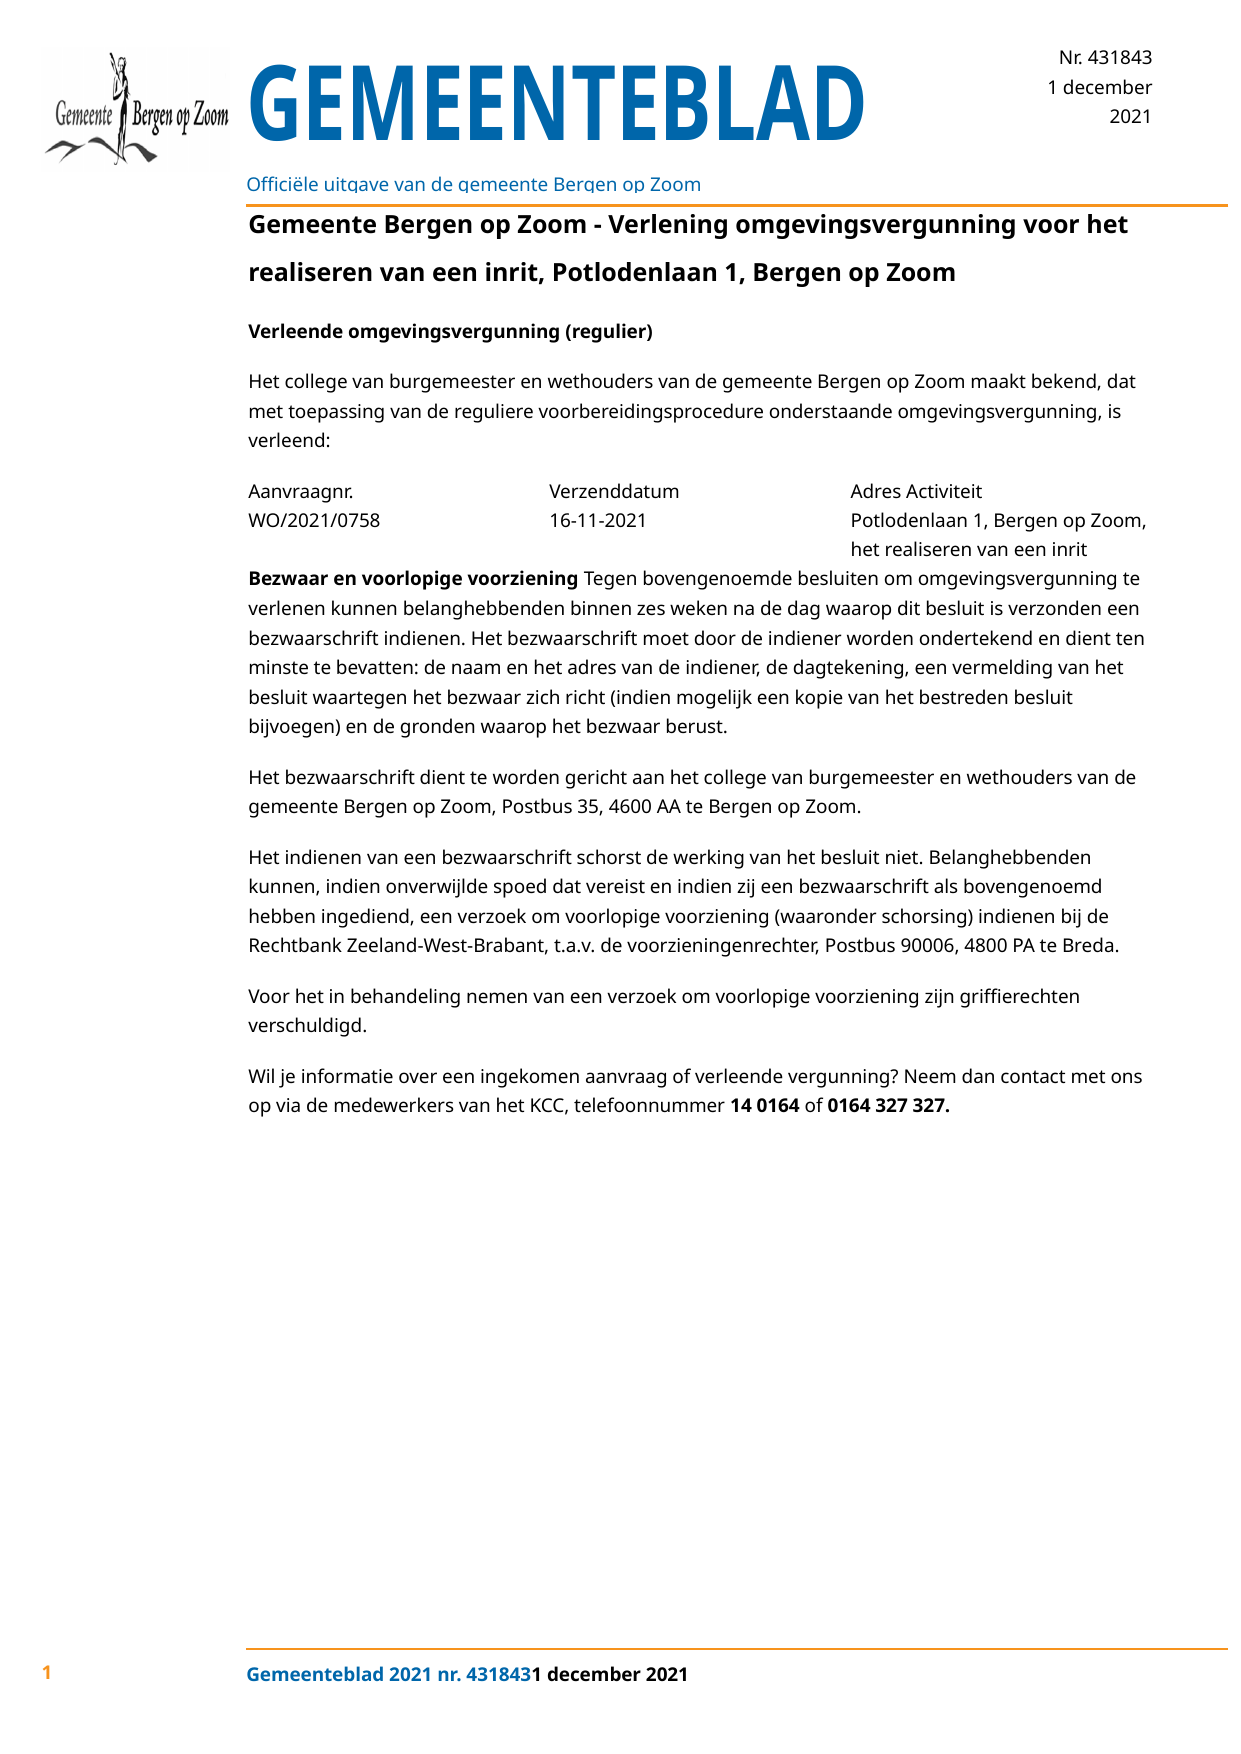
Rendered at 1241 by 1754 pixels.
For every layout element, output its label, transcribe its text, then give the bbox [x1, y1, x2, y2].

text Het bezwaarschrift dient te worden gericht aan het college van burgemeester en wethouders van de gemeente Bergen op Zoom, Postbus 35, 4600 AA te Bergen op Zoom. [248, 764, 1152, 819]
text Voor het in behandeling nemen van een verzoek om voorlopige voorziening zijn griffierechten verschuldigd. [248, 983, 1152, 1038]
table_header 16-11-2021 [549, 507, 850, 562]
text Verleende omgevingsvergunning (regulier) [248, 318, 1152, 344]
table_header WO/2021/0758 [248, 507, 549, 562]
text Het college van burgemeester en wethouders van de gemeente Bergen op Zoom maakt bekend, dat met toepassing van de reguliere voorbereidingsprocedure onderstaande omgevingsvergunning, is verleend: [248, 368, 1152, 453]
table_header Verzenddatum [549, 478, 850, 504]
text Wil je informatie over een ingekomen aanvraag of verleende vergunning? Neem dan contact met ons op via de medewerkers van het KCC, telefoonnummer 14 0164 of 0164 327 327. [248, 1063, 1152, 1118]
text Gemeente Bergen op Zoom - Verlening omgevingsvergunning voor het realiseren van een inrit, Potlodenlaan 1, Bergen op Zoom [248, 207, 1152, 288]
table_header Aanvraagnr. [248, 478, 549, 504]
text Bezwaar en voorlopige voorziening Tegen bovengenoemde besluiten om omgevingsvergunning te verlenen kunnen belanghebbenden binnen zes weken na de dag waarop dit besluit is verzonden een bezwaarschrift indienen. Het bezwaarschrift moet door de indiener worden ondertekend en dient ten minste te bevatten: de naam en het adres van de indiener, de dagtekening, een vermelding van het besluit waartegen het bezwaar zich richt (indien mogelijk een kopie van het bestreden besluit bijvoegen) en de gronden waarop het bezwaar berust. [248, 566, 1152, 739]
text Het indienen van een bezwaarschrift schorst de werking van het besluit niet. Belanghebbenden kunnen, indien onverwijlde spoed dat vereist en indien zij een bezwaarschrift als bovengenoemd hebben ingediend, een verzoek om voorlopige voorziening (waaronder schorsing) indienen bij de Rechtbank Zeeland-West-Brabant, t.a.v. de voorzieningenrechter, Postbus 90006, 4800 PA te Breda. [248, 844, 1152, 958]
picture [41, 47, 231, 172]
table_header Adres Activiteit [850, 478, 1152, 504]
table_header Potlodenlaan 1, Bergen op Zoom, het realiseren van een inrit [850, 507, 1152, 562]
